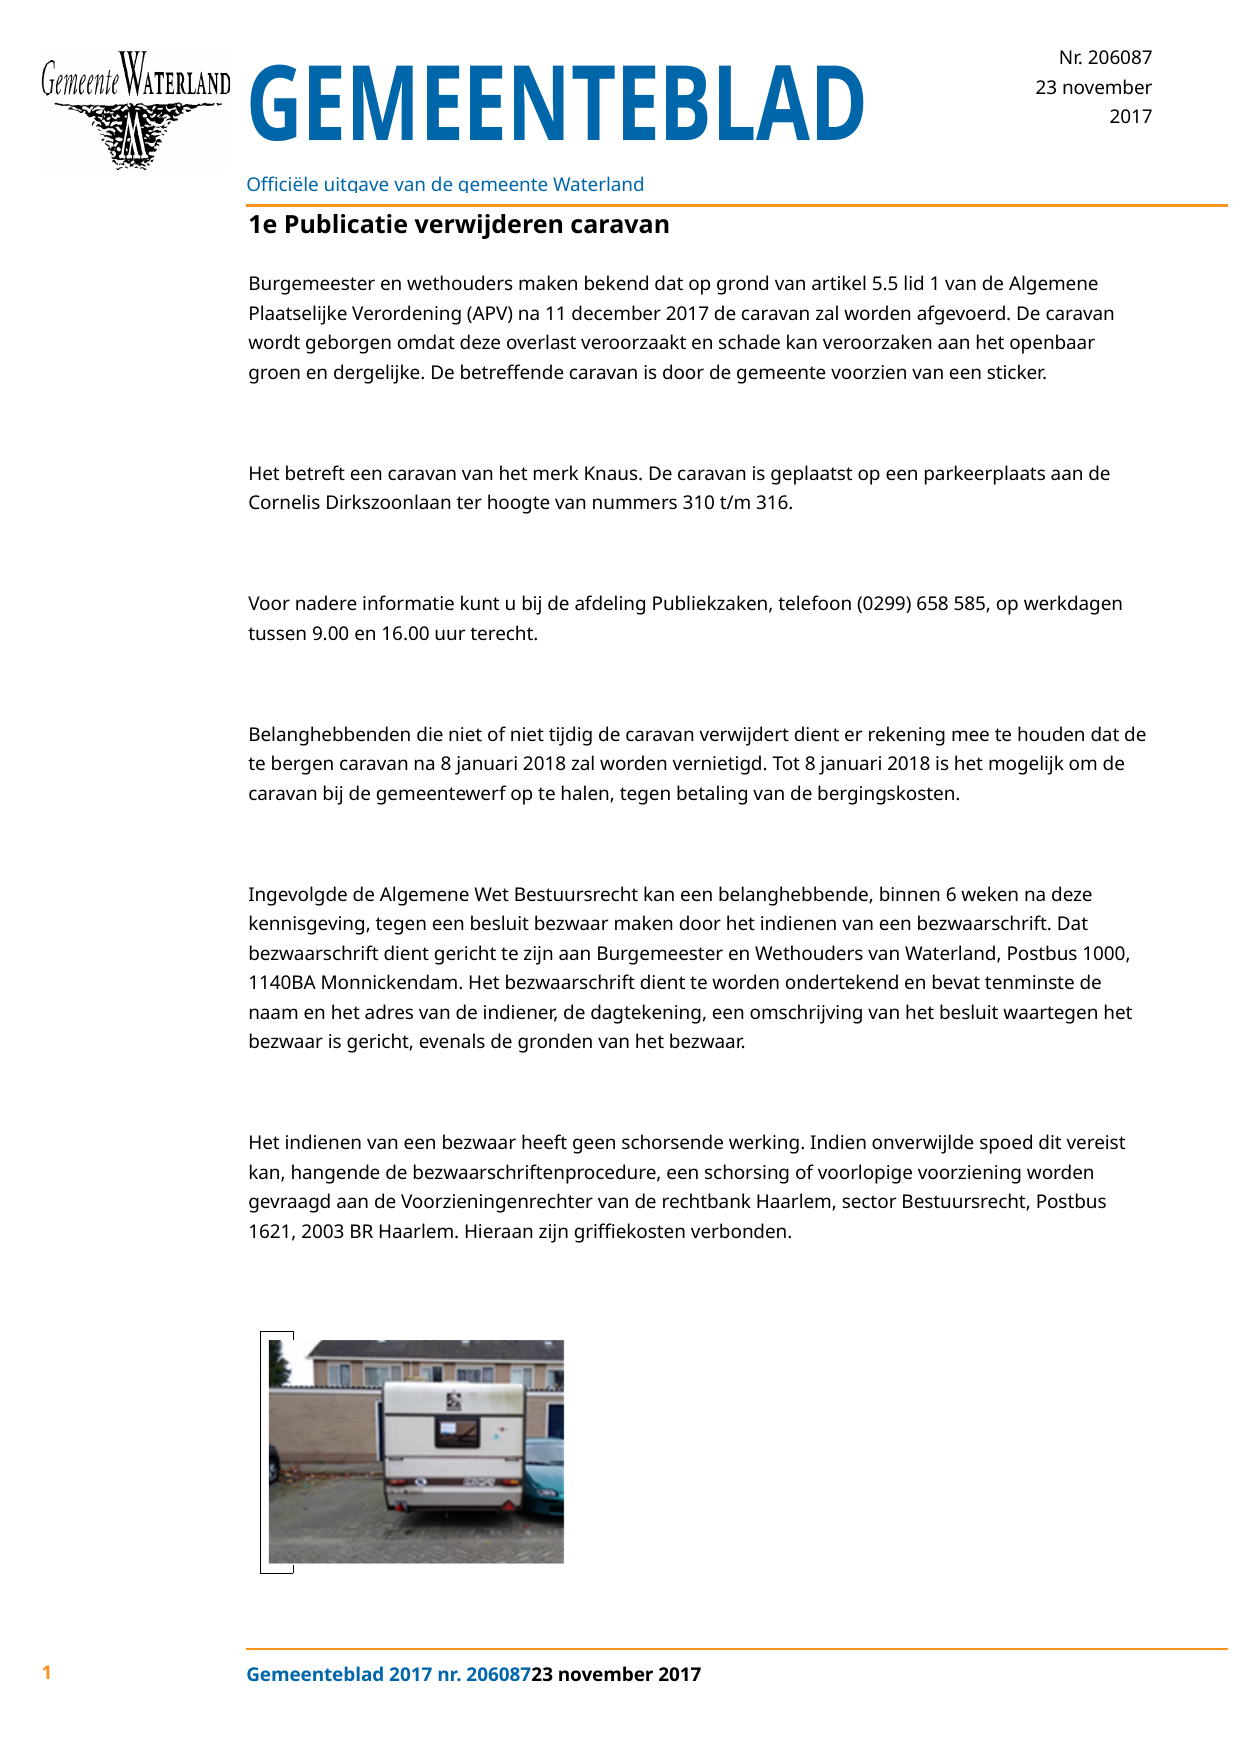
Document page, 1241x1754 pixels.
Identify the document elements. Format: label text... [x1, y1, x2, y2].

text Burgemeester en wethouders maken bekend dat op grond van artikel 5.5 lid 1 van de Algemene Plaatselijke Verordening (APV) na 11 december 2017 de caravan zal worden afgevoerd. De caravan wordt geborgen omdat deze overlast veroorzaakt en schade kan veroorzaken aan het openbaar groen en dergelijke. De betreffende caravan is door de gemeente voorzien van een sticker. [248, 270, 1152, 385]
picture [41, 47, 231, 172]
text Ingevolgde de Algemene Wet Bestuursrecht kan een belanghebbende, binnen 6 weken na deze kennisgeving, tegen een besluit bezwaar maken door het indienen van een bezwaarschrift. Dat bezwaarschrift dient gericht te zijn aan Burgemeester en Wethouders van Waterland, Postbus 1000, 1140BA Monnickendam. Het bezwaarschrift dient te worden ondertekend en bevat tenminste de naam en het adres van de indiener, de dagtekening, een omschrijving van het besluit waartegen het bezwaar is gericht, evenals de gronden van het bezwaar. [248, 881, 1152, 1054]
text Belanghebbenden die niet of niet tijdig de caravan verwijdert dient er rekening mee te houden dat de te bergen caravan na 8 januari 2018 zal worden vernietigd. Tot 8 januari 2018 is het mogelijk om de caravan bij de gemeentewerf op te halen, tegen betaling van de bergingskosten. [248, 721, 1152, 806]
text Voor nadere informatie kunt u bij de afdeling Publiekzaken, telefoon (0299) 658 585, op werkdagen tussen 9.00 en 16.00 uur terecht. [248, 590, 1152, 646]
text Het indienen van een bezwaar heeft geen schorsende werking. Indien onverwijlde spoed dit vereist kan, hangende de bezwaarschriftenprocedure, een schorsing of voorlopige voorziening worden gevraagd aan de Voorzieningenrechter van de rechtbank Haarlem, sector Bestuursrecht, Postbus 1621, 2003 BR Haarlem. Hieraan zijn griffiekosten verbonden. [248, 1129, 1152, 1244]
text Het betreft een caravan van het merk Knaus. De caravan is geplaatst op een parkeerplaats aan de Cornelis Dirkszoonlaan ter hoogte van nummers 310 t/m 316. [248, 460, 1152, 515]
text 1e Publicatie verwijderen caravan [248, 207, 1152, 241]
picture [268, 1340, 565, 1565]
